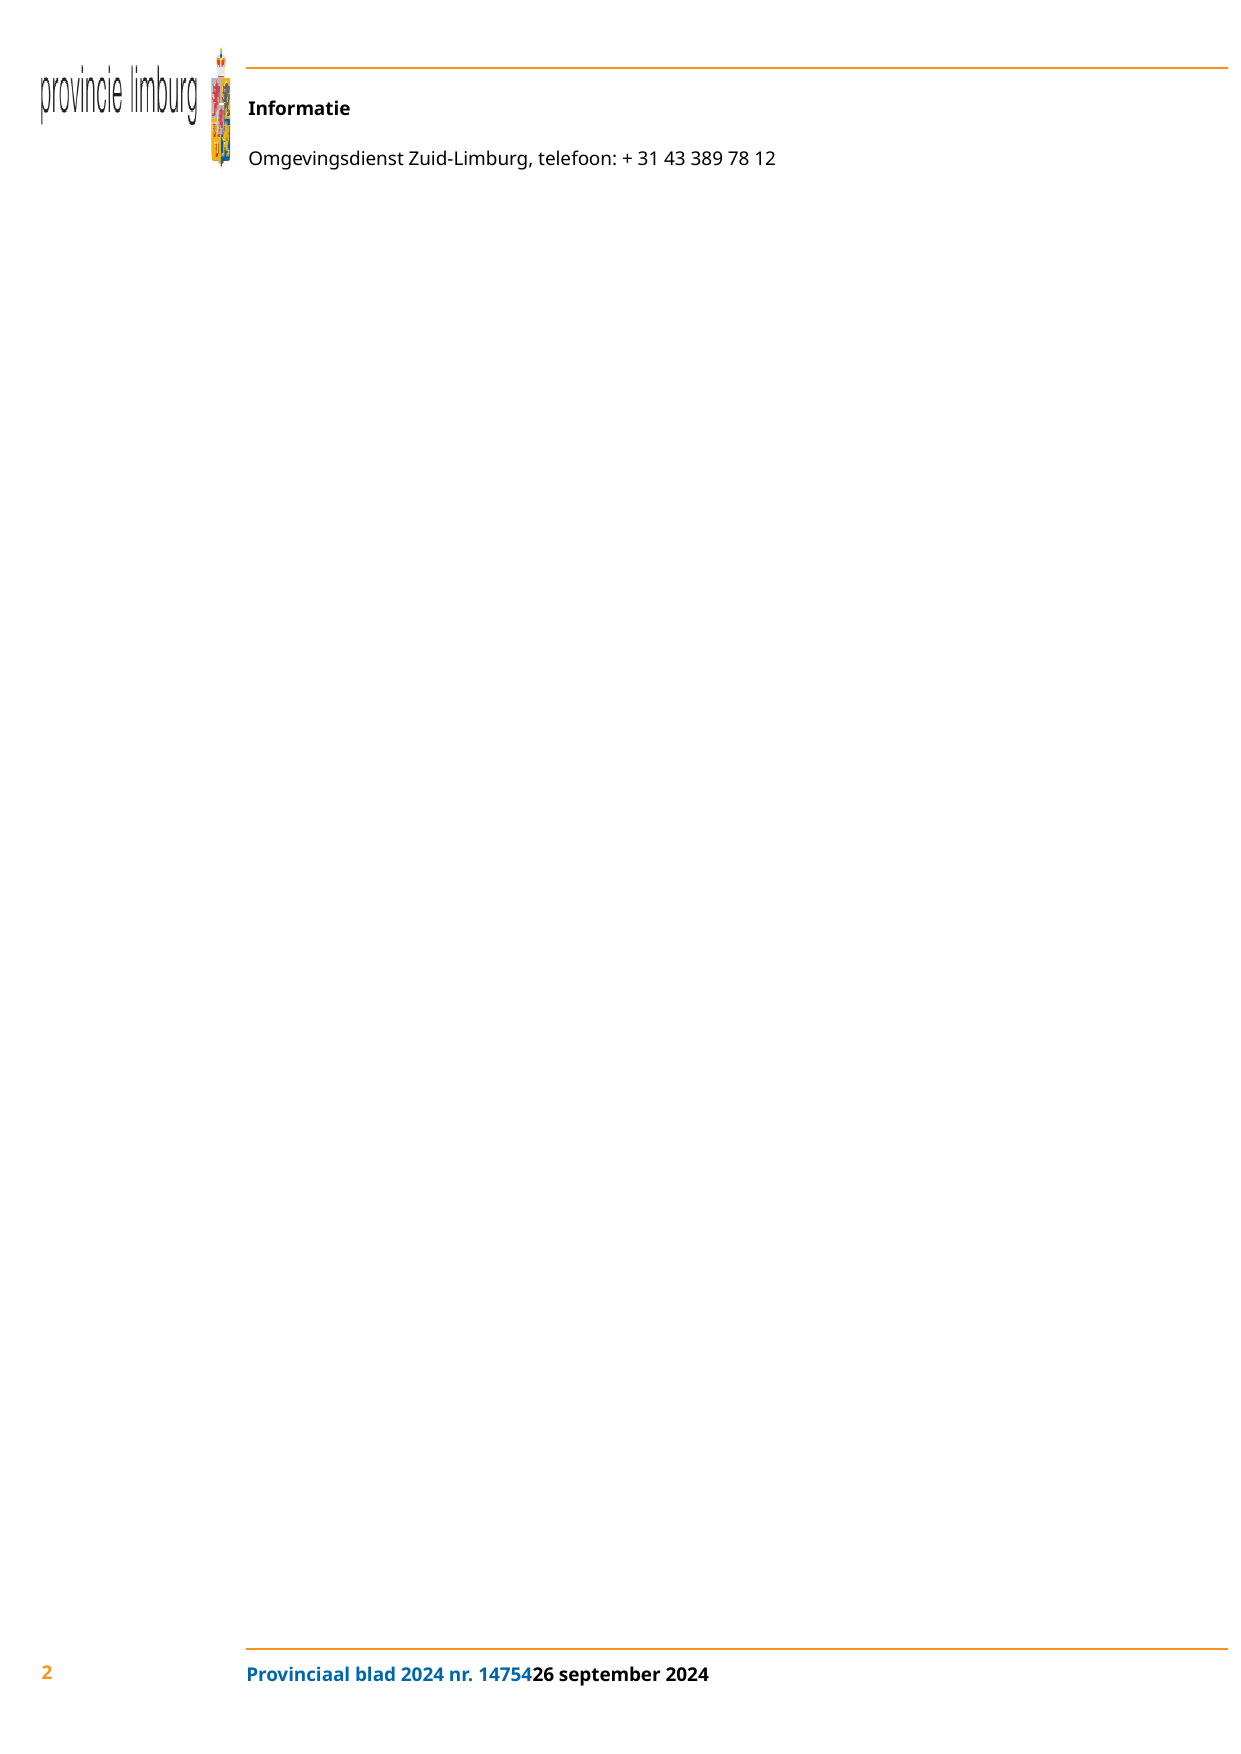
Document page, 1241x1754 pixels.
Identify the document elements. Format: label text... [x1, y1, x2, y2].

picture [41, 47, 231, 172]
text Omgevingsdienst Zuid-Limburg, telefoon: + 31 43 389 78 12 [248, 145, 1152, 171]
text Informatie [248, 95, 1152, 121]
